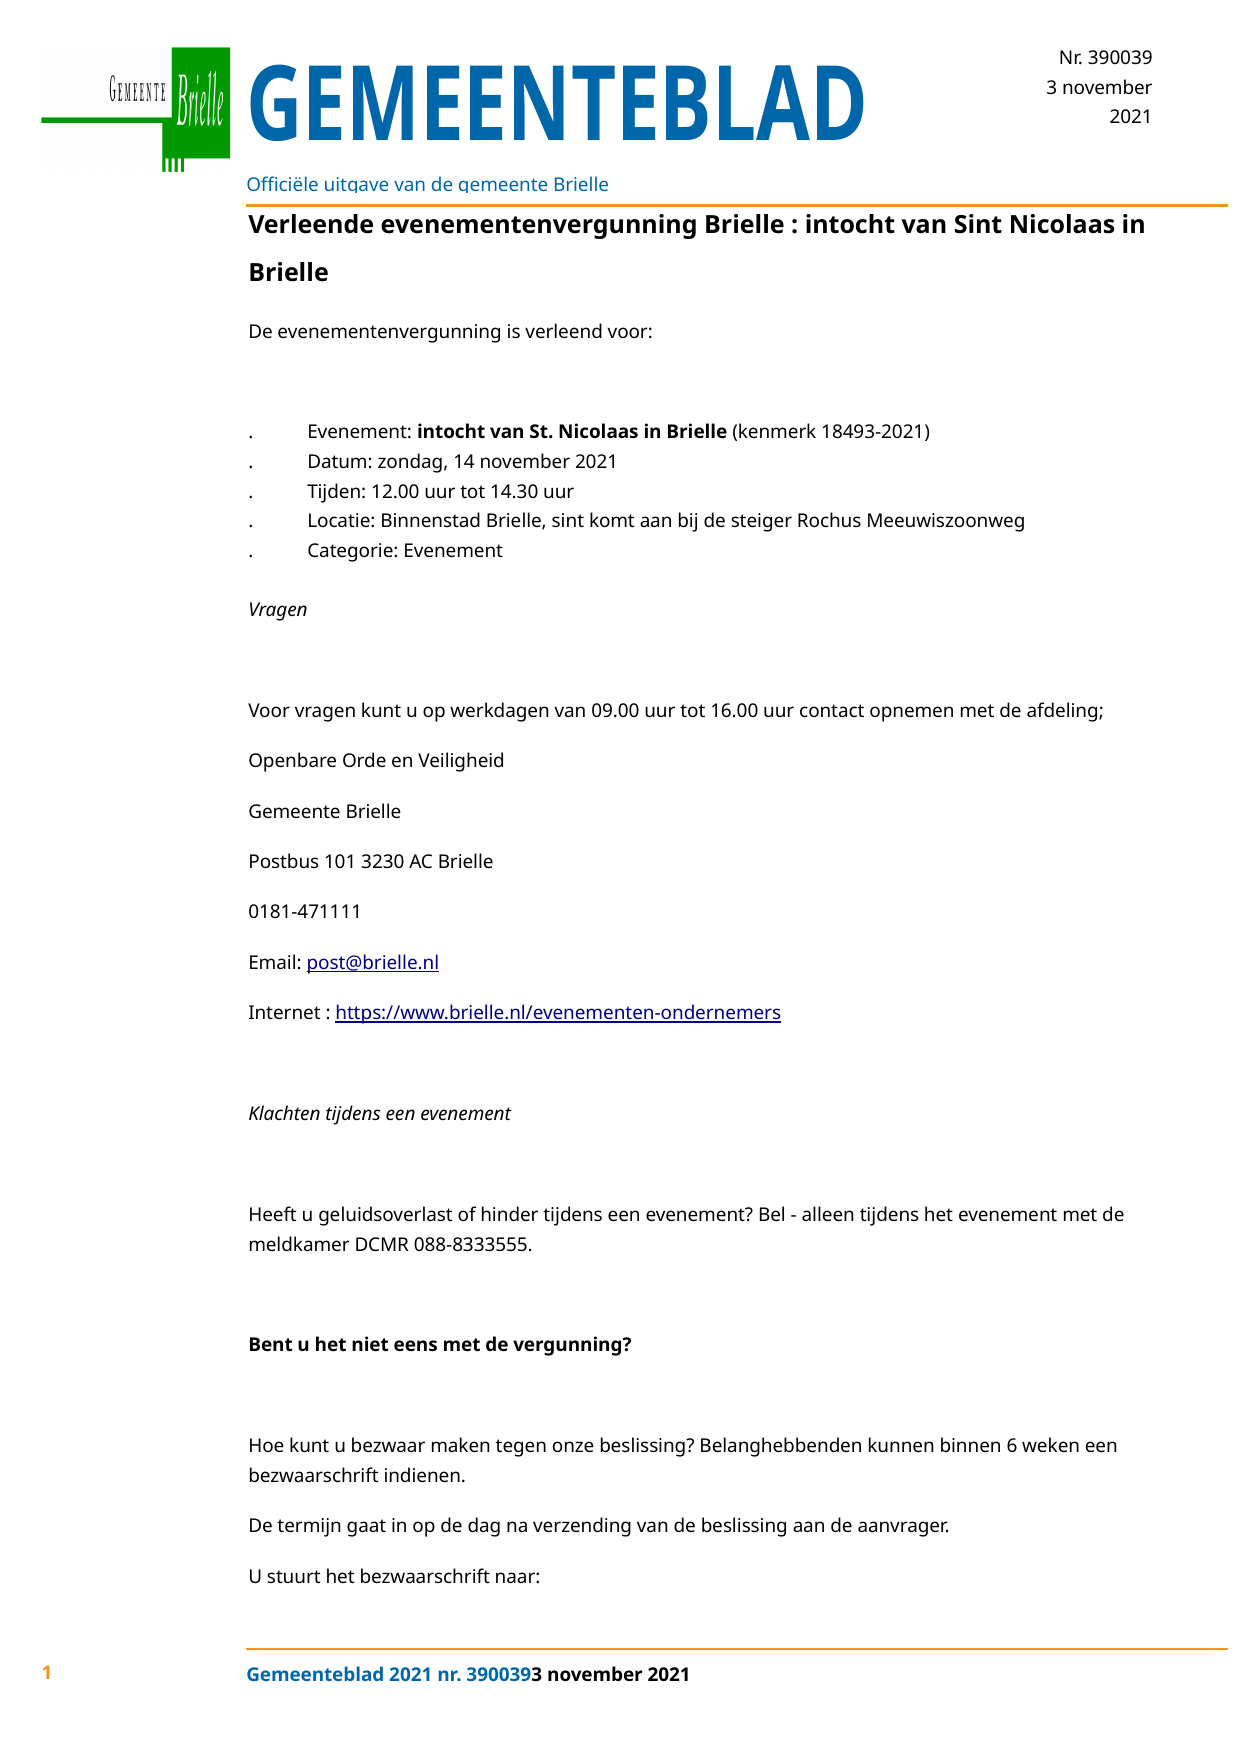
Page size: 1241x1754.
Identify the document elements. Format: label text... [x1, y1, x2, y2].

text Bent u het niet eens met de vergunning? [248, 1332, 1152, 1357]
text De termijn gaat in op de dag na verzending van de beslissing aan de aanvrager. [248, 1512, 1152, 1538]
text Gemeente Brielle [248, 798, 1152, 824]
text De evenementenvergunning is verleend voor: [248, 318, 1152, 344]
text Vragen [248, 596, 1152, 622]
picture [41, 47, 231, 172]
text Internet : https://www.brielle.nl/evenementen-ondernemers [248, 999, 1152, 1025]
text Klachten tijdens een evenement [248, 1100, 1152, 1126]
text Email: post@brielle.nl [248, 949, 1152, 975]
list Tijden: 12.00 uur tot 14.30 uur [248, 478, 1152, 504]
list Evenement: intocht van St. Nicolaas in Brielle (kenmerk 18493-2021) [248, 419, 1152, 444]
text Voor vragen kunt u op werkdagen van 09.00 uur tot 16.00 uur contact opnemen met de afdeling; [248, 697, 1152, 723]
text Openbare Orde en Veiligheid [248, 747, 1152, 773]
list Locatie: Binnenstad Brielle, sint komt aan bij de steiger Rochus Meeuwiszoonweg [248, 507, 1152, 533]
text U stuurt het bezwaarschrift naar: [248, 1563, 1152, 1589]
text Hoe kunt u bezwaar maken tegen onze beslissing? Belanghebbenden kunnen binnen 6 weken een bezwaarschrift indienen. [248, 1432, 1152, 1488]
text Verleende evenementenvergunning Brielle : intocht van Sint Nicolaas in Brielle [248, 207, 1152, 288]
text Heeft u geluidsoverlast of hinder tijdens een evenement? Bel - alleen tijdens het evenement met de meldkamer DCMR 088-8333555. [248, 1201, 1152, 1257]
list Datum: zondag, 14 november 2021 [248, 448, 1152, 474]
text Postbus 101 3230 AC Brielle [248, 848, 1152, 874]
text 0181-471111 [248, 899, 1152, 924]
list Categorie: Evenement [248, 537, 1152, 563]
